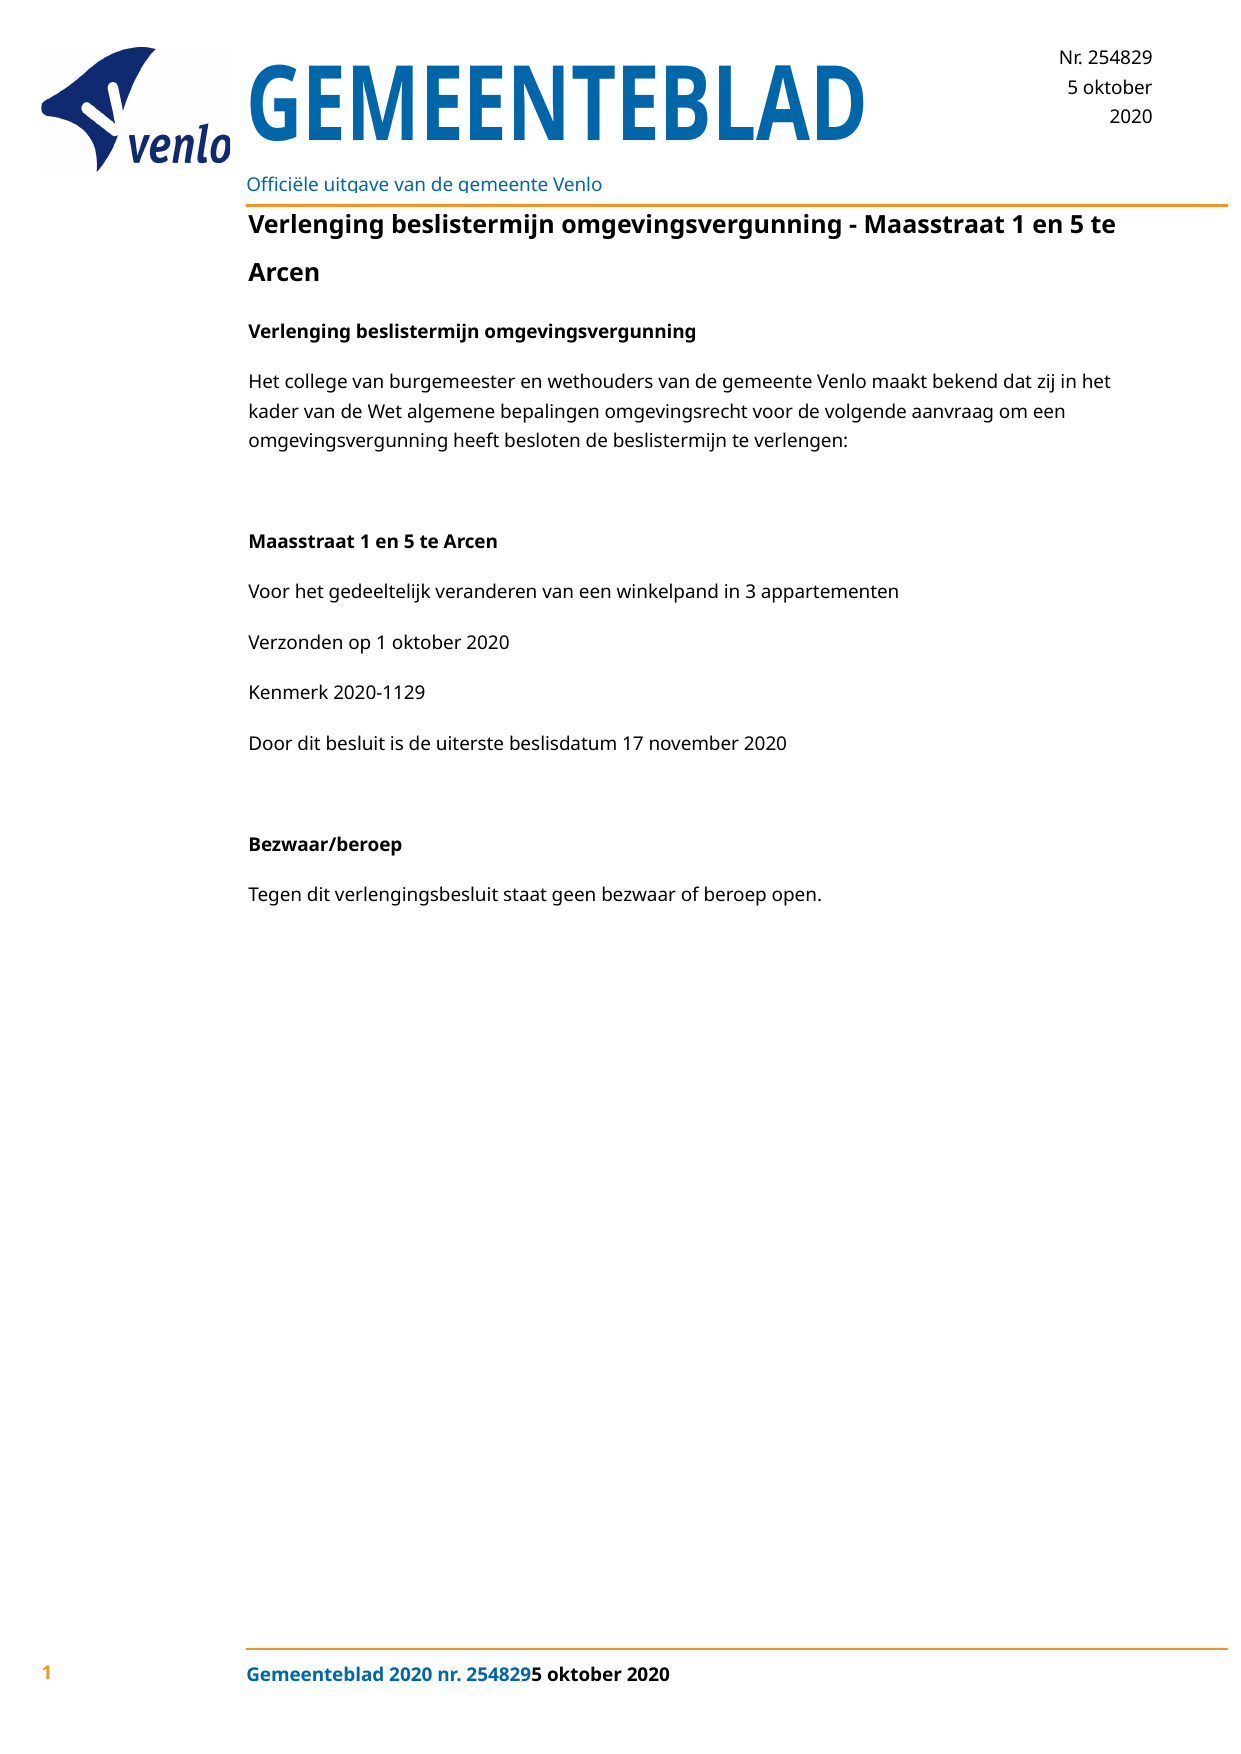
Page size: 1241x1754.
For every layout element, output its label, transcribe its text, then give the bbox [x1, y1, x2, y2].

text Verlenging beslistermijn omgevingsvergunning - Maasstraat 1 en 5 te Arcen [248, 207, 1152, 288]
text Het college van burgemeester en wethouders van de gemeente Venlo maakt bekend dat zij in het kader van de Wet algemene bepalingen omgevingsrecht voor de volgende aanvraag om een omgevingsvergunning heeft besloten de beslistermijn te verlengen: [248, 368, 1152, 453]
text Bezwaar/beroep [248, 831, 1152, 857]
text Verlenging beslistermijn omgevingsvergunning [248, 318, 1152, 344]
text Voor het gedeeltelijk veranderen van een winkelpand in 3 appartementen [248, 579, 1152, 604]
text Tegen dit verlengingsbesluit staat geen bezwaar of beroep open. [248, 881, 1152, 907]
text Maasstraat 1 en 5 te Arcen [248, 528, 1152, 554]
text Verzonden op 1 oktober 2020 [248, 629, 1152, 655]
text Door dit besluit is de uiterste beslisdatum 17 november 2020 [248, 730, 1152, 756]
picture [41, 47, 231, 172]
text Kenmerk 2020-1129 [248, 679, 1152, 705]
